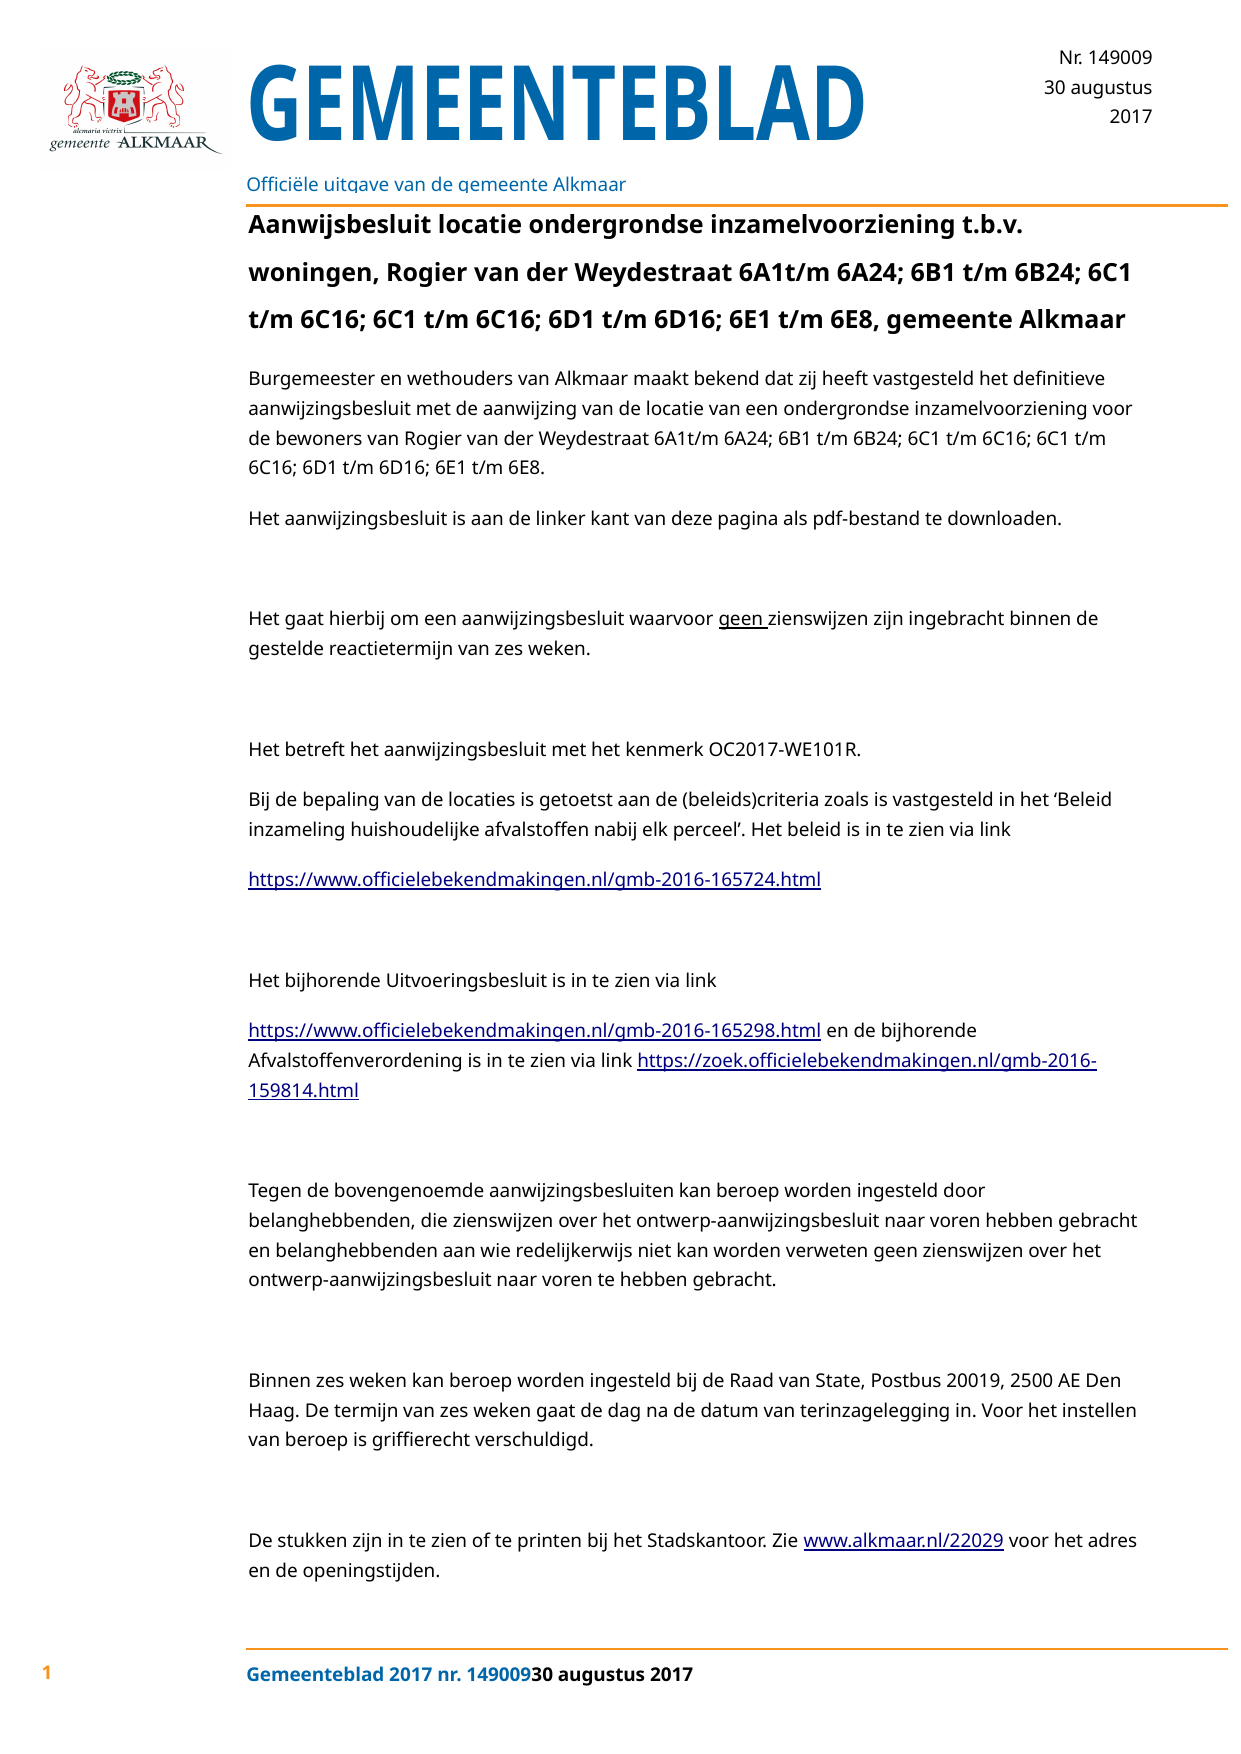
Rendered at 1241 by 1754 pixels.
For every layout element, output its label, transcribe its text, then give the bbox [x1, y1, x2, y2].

text https://www.officielebekendmakingen.nl/gmb-2016-165724.html [248, 866, 1152, 892]
text Het gaat hierbij om een aanwijzingsbesluit waarvoor geen zienswijzen zijn ingebracht binnen de gestelde reactietermijn van zes weken. [248, 606, 1152, 661]
text De stukken zijn in te zien of te printen bij het Stadskantoor. Zie www.alkmaar.nl/22029 voor het adres en de openingstijden. [248, 1527, 1152, 1582]
text Burgemeester en wethouders van Alkmaar maakt bekend dat zij heeft vastgesteld het definitieve aanwijzingsbesluit met de aanwijzing van de locatie van een ondergrondse inzamelvoorziening voor de bewoners van Rogier van der Weydestraat 6A1t/m 6A24; 6B1 t/m 6B24; 6C1 t/m 6C16; 6C1 t/m 6C16; 6D1 t/m 6D16; 6E1 t/m 6E8. [248, 366, 1152, 480]
text Binnen zes weken kan beroep worden ingesteld bij de Raad van State, Postbus 20019, 2500 AE Den Haag. De termijn van zes weken gaat de dag na de datum van terinzagelegging in. Voor het instellen van beroep is griffierecht verschuldigd. [248, 1367, 1152, 1452]
text https://www.officielebekendmakingen.nl/gmb-2016-165298.html en de bijhorende Afvalstoffenverordening is in te zien via link https://zoek.officielebekendmakingen.nl/gmb-2016-159814.html [248, 1018, 1152, 1102]
text Tegen de bovengenoemde aanwijzingsbesluiten kan beroep worden ingesteld door belanghebbenden, die zienswijzen over het ontwerp-aanwijzingsbesluit naar voren hebben gebracht en belanghebbenden aan wie redelijkerwijs niet kan worden verweten geen zienswijzen over het ontwerp-aanwijzingsbesluit naar voren te hebben gebracht. [248, 1178, 1152, 1292]
text Het betreft het aanwijzingsbesluit met het kenmerk OC2017-WE101R. [248, 736, 1152, 762]
picture [41, 47, 231, 172]
text Het aanwijzingsbesluit is aan de linker kant van deze pagina als pdf-bestand te downloaden. [248, 505, 1152, 530]
text Het bijhorende Uitvoeringsbesluit is in te zien via link [248, 967, 1152, 993]
text Bij de bepaling van de locaties is getoetst aan de (beleids)criteria zoals is vastgesteld in het ‘Beleid inzameling huishoudelijke afvalstoffen nabij elk perceel’. Het beleid is in te zien via link [248, 786, 1152, 842]
text Aanwijsbesluit locatie ondergrondse inzamelvoorziening t.b.v. woningen, Rogier van der Weydestraat 6A1t/m 6A24; 6B1 t/m 6B24; 6C1 t/m 6C16; 6C1 t/m 6C16; 6D1 t/m 6D16; 6E1 t/m 6E8, gemeente Alkmaar [248, 207, 1152, 336]
